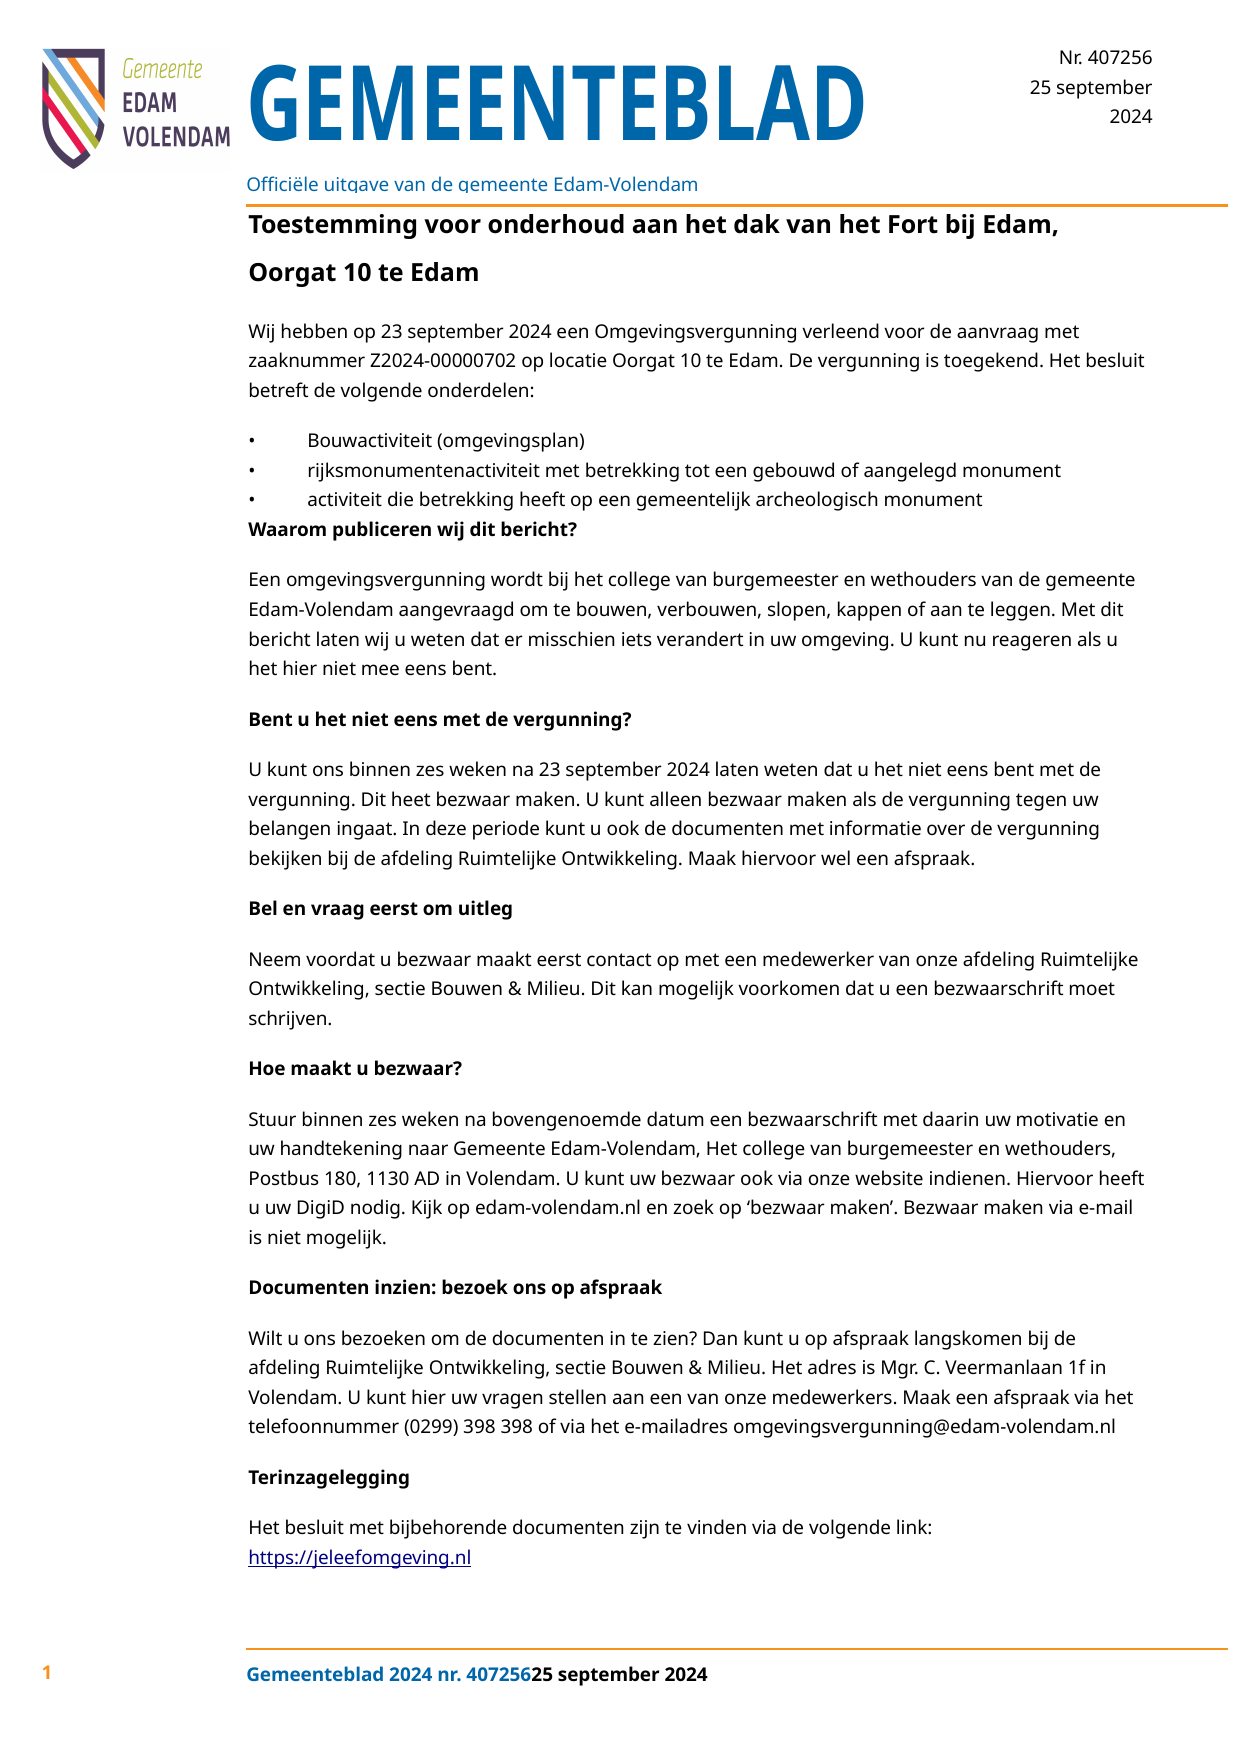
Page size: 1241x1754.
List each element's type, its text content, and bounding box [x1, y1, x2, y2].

text Wij hebben op 23 september 2024 een Omgevingsvergunning verleend voor de aanvraag met zaaknummer Z2024-00000702 op locatie Oorgat 10 te Edam. De vergunning is toegekend. Het besluit betreft de volgende onderdelen: [248, 318, 1152, 403]
text Documenten inzien: bezoek ons op afspraak [248, 1274, 1152, 1300]
text Bel en vraag eerst om uitleg [248, 895, 1152, 921]
list activiteit die betrekking heeft op een gemeentelijk archeologisch monument [248, 487, 1152, 512]
text Waarom publiceren wij dit bericht? [248, 516, 1152, 542]
text Terinzagelegging [248, 1464, 1152, 1490]
text Wilt u ons bezoeken om de documenten in te zien? Dan kunt u op afspraak langskomen bij de afdeling Ruimtelijke Ontwikkeling, sectie Bouwen & Milieu. Het adres is Mgr. C. Veermanlaan 1f in Volendam. U kunt hier uw vragen stellen aan een van onze medewerkers. Maak een afspraak via het telefoonnummer (0299) 398 398 of via het e-mailadres omgevingsvergunning@edam-volendam.nl [248, 1325, 1152, 1439]
text Toestemming voor onderhoud aan het dak van het Fort bij Edam, Oorgat 10 te Edam [248, 207, 1152, 288]
text Een omgevingsvergunning wordt bij het college van burgemeester en wethouders van de gemeente Edam-Volendam aangevraagd om te bouwen, verbouwen, slopen, kappen of aan te leggen. Met dit bericht laten wij u weten dat er misschien iets verandert in uw omgeving. U kunt nu reageren als u het hier niet mee eens bent. [248, 567, 1152, 681]
text Hoe maakt u bezwaar? [248, 1055, 1152, 1081]
text Neem voordat u bezwaar maakt eerst contact op met een medewerker van onze afdeling Ruimtelijke Ontwikkeling, sectie Bouwen & Milieu. Dit kan mogelijk voorkomen dat u een bezwaarschrift moet schrijven. [248, 946, 1152, 1031]
picture [41, 47, 231, 172]
text Bent u het niet eens met de vergunning? [248, 706, 1152, 732]
text Het besluit met bijbehorende documenten zijn te vinden via de volgende link: https://jeleefomgeving.nl [248, 1514, 1152, 1570]
text U kunt ons binnen zes weken na 23 september 2024 laten weten dat u het niet eens bent met de vergunning. Dit heet bezwaar maken. U kunt alleen bezwaar maken als de vergunning tegen uw belangen ingaat. In deze periode kunt u ook de documenten met informatie over de vergunning bekijken bij de afdeling Ruimtelijke Ontwikkeling. Maak hiervoor wel een afspraak. [248, 756, 1152, 871]
text Stuur binnen zes weken na bovengenoemde datum een bezwaarschrift met daarin uw motivatie en uw handtekening naar Gemeente Edam-Volendam, Het college van burgemeester en wethouders, Postbus 180, 1130 AD in Volendam. U kunt uw bezwaar ook via onze website indienen. Hiervoor heeft u uw DigiD nodig. Kijk op edam-volendam.nl en zoek op ‘bezwaar maken’. Bezwaar maken via e-mail is niet mogelijk. [248, 1106, 1152, 1250]
list Bouwactiviteit (omgevingsplan) [248, 427, 1152, 453]
list rijksmonumentenactiviteit met betrekking tot een gebouwd of aangelegd monument [248, 457, 1152, 483]
